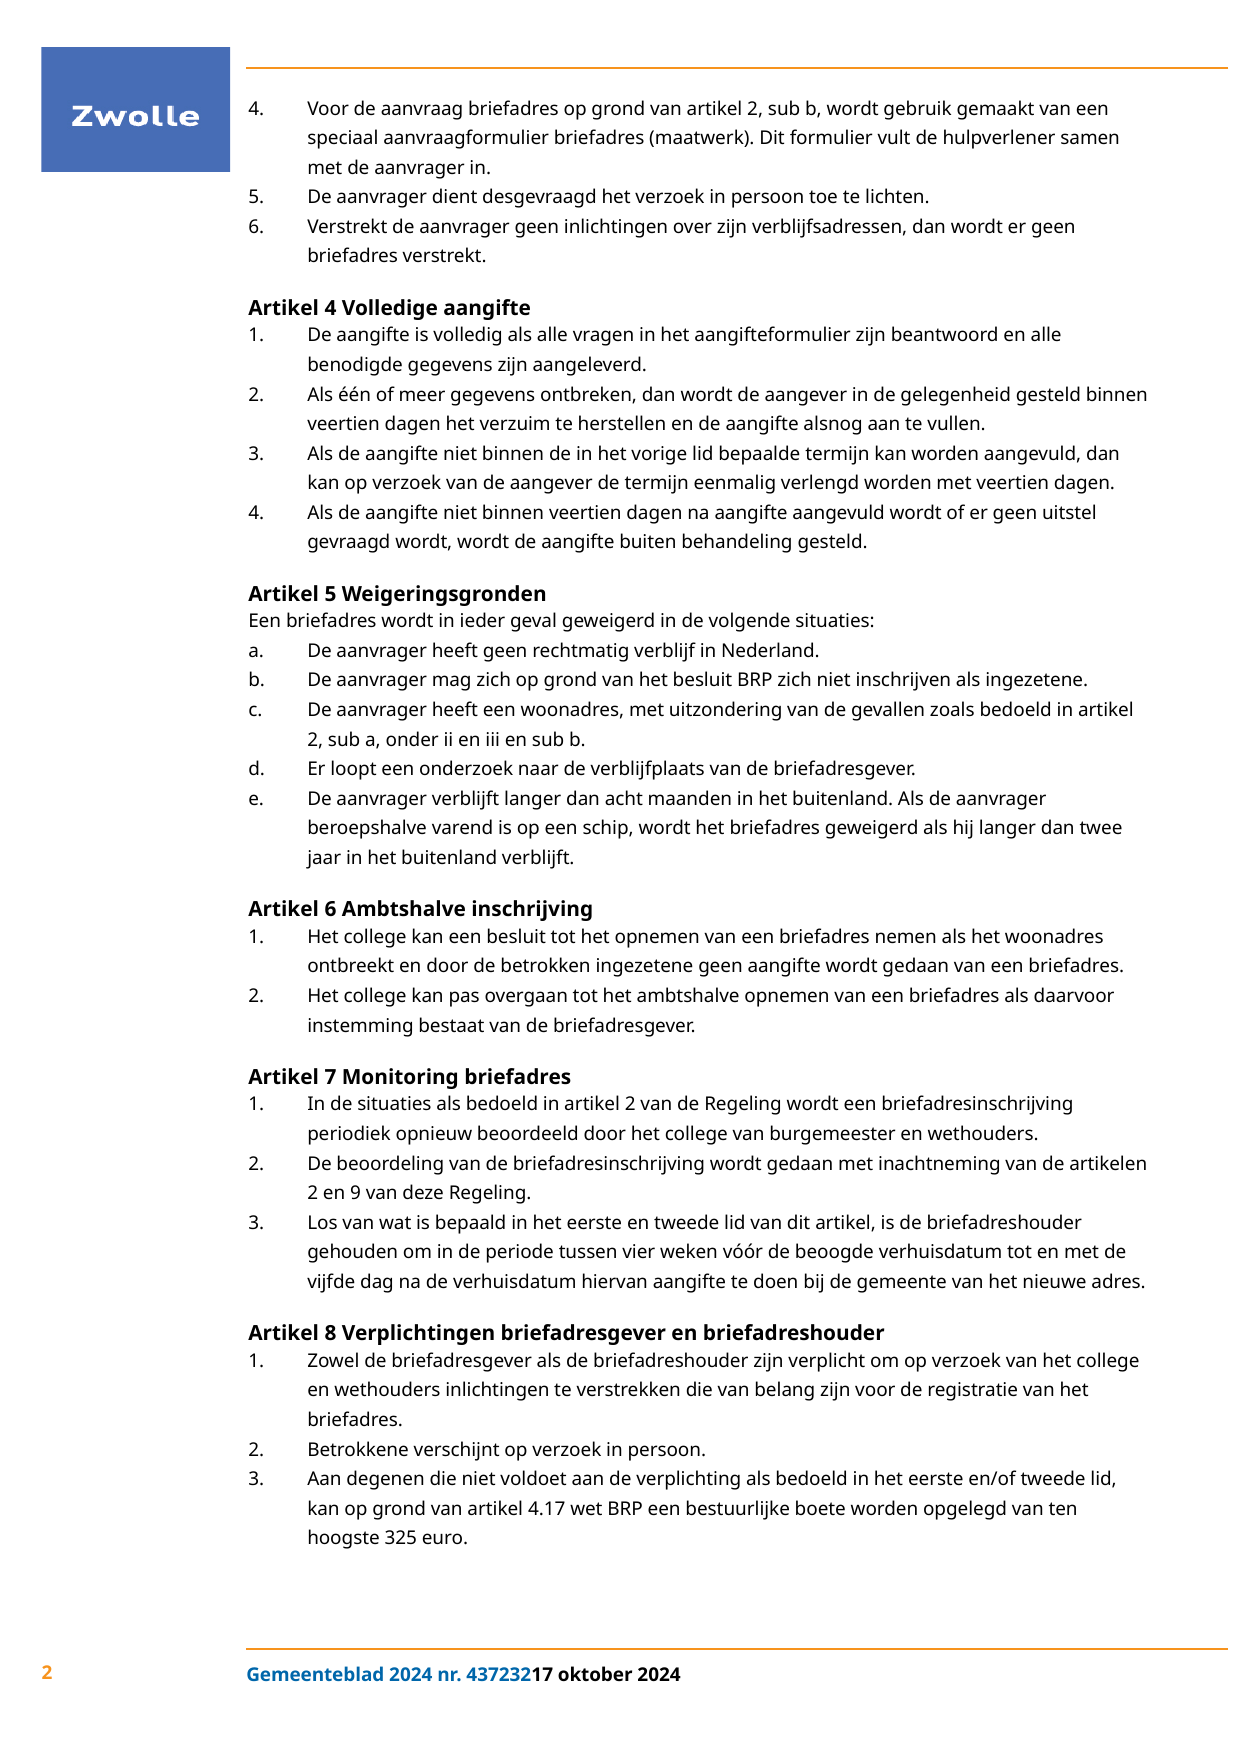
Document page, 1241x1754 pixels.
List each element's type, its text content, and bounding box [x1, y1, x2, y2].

list Betrokkene verschijnt op verzoek in persoon. [248, 1436, 1152, 1461]
list De aanvrager verblijft langer dan acht maanden in het buitenland. Als de aanvrager beroepshalve varend is op een schip, wordt het briefadres geweigerd als hij langer dan twee jaar in het buitenland verblijft. [248, 785, 1152, 870]
text Een briefadres wordt in ieder geval geweigerd in de volgende situaties: [248, 607, 1152, 633]
text Artikel 5 Weigeringsgronden [248, 579, 1152, 607]
list In de situaties als bedoeld in artikel 2 van de Regeling wordt een briefadresinschrijving periodiek opnieuw beoordeeld door het college van burgemeester en wethouders. [248, 1091, 1152, 1146]
list Verstrekt de aanvrager geen inlichtingen over zijn verblijfsadressen, dan wordt er geen briefadres verstrekt. [248, 213, 1152, 268]
list Het college kan pas overgaan tot het ambtshalve opnemen van een briefadres als daarvoor instemming bestaat van de briefadresgever. [248, 982, 1152, 1037]
list Als de aangifte niet binnen de in het vorige lid bepaalde termijn kan worden aangevuld, dan kan op verzoek van de aangever de termijn eenmalig verlengd worden met veertien dagen. [248, 440, 1152, 495]
text Artikel 4 Volledige aangifte [248, 293, 1152, 322]
list De aanvrager mag zich op grond van het besluit BRP zich niet inschrijven als ingezetene. [248, 667, 1152, 692]
text Artikel 8 Verplichtingen briefadresgever en briefadreshouder [248, 1318, 1152, 1347]
picture [41, 47, 231, 172]
list De aangifte is volledig als alle vragen in het aangifteformulier zijn beantwoord en alle benodigde gegevens zijn aangeleverd. [248, 322, 1152, 377]
list Aan degenen die niet voldoet aan de verplichting als bedoeld in het eerste en/of tweede lid, kan op grond van artikel 4.17 wet BRP een bestuurlijke boete worden opgelegd van ten hoogste 325 euro. [248, 1465, 1152, 1550]
list Het college kan een besluit tot het opnemen van een briefadres nemen als het woonadres ontbreekt en door de betrokken ingezetene geen aangifte wordt gedaan van een briefadres. [248, 923, 1152, 978]
text Artikel 7 Monitoring briefadres [248, 1062, 1152, 1091]
list Voor de aanvraag briefadres op grond van artikel 2, sub b, wordt gebruik gemaakt van een speciaal aanvraagformulier briefadres (maatwerk). Dit formulier vult de hulpverlener samen met de aanvrager in. [248, 95, 1152, 180]
text Artikel 6 Ambtshalve inschrijving [248, 894, 1152, 923]
list De beoordeling van de briefadresinschrijving wordt gedaan met inachtneming van de artikelen 2 en 9 van deze Regeling. [248, 1150, 1152, 1205]
list Als één of meer gegevens ontbreken, dan wordt de aangever in de gelegenheid gesteld binnen veertien dagen het verzuim te herstellen en de aangifte alsnog aan te vullen. [248, 381, 1152, 436]
list Als de aangifte niet binnen veertien dagen na aangifte aangevuld wordt of er geen uitstel gevraagd wordt, wordt de aangifte buiten behandeling gesteld. [248, 499, 1152, 554]
list De aanvrager heeft een woonadres, met uitzondering van de gevallen zoals bedoeld in artikel 2, sub a, onder ii en iii en sub b. [248, 696, 1152, 752]
list De aanvrager heeft geen rechtmatig verblijf in Nederland. [248, 637, 1152, 663]
list De aanvrager dient desgevraagd het verzoek in persoon toe te lichten. [248, 183, 1152, 209]
list Er loopt een onderzoek naar de verblijfplaats van de briefadresgever. [248, 755, 1152, 781]
list Zowel de briefadresgever als de briefadreshouder zijn verplicht om op verzoek van het college en wethouders inlichtingen te verstrekken die van belang zijn voor de registratie van het briefadres. [248, 1347, 1152, 1432]
list Los van wat is bepaald in het eerste en tweede lid van dit artikel, is de briefadreshouder gehouden om in de periode tussen vier weken vóór de beoogde verhuisdatum tot en met de vijfde dag na de verhuisdatum hiervan aangifte te doen bij de gemeente van het nieuwe adres. [248, 1209, 1152, 1294]
